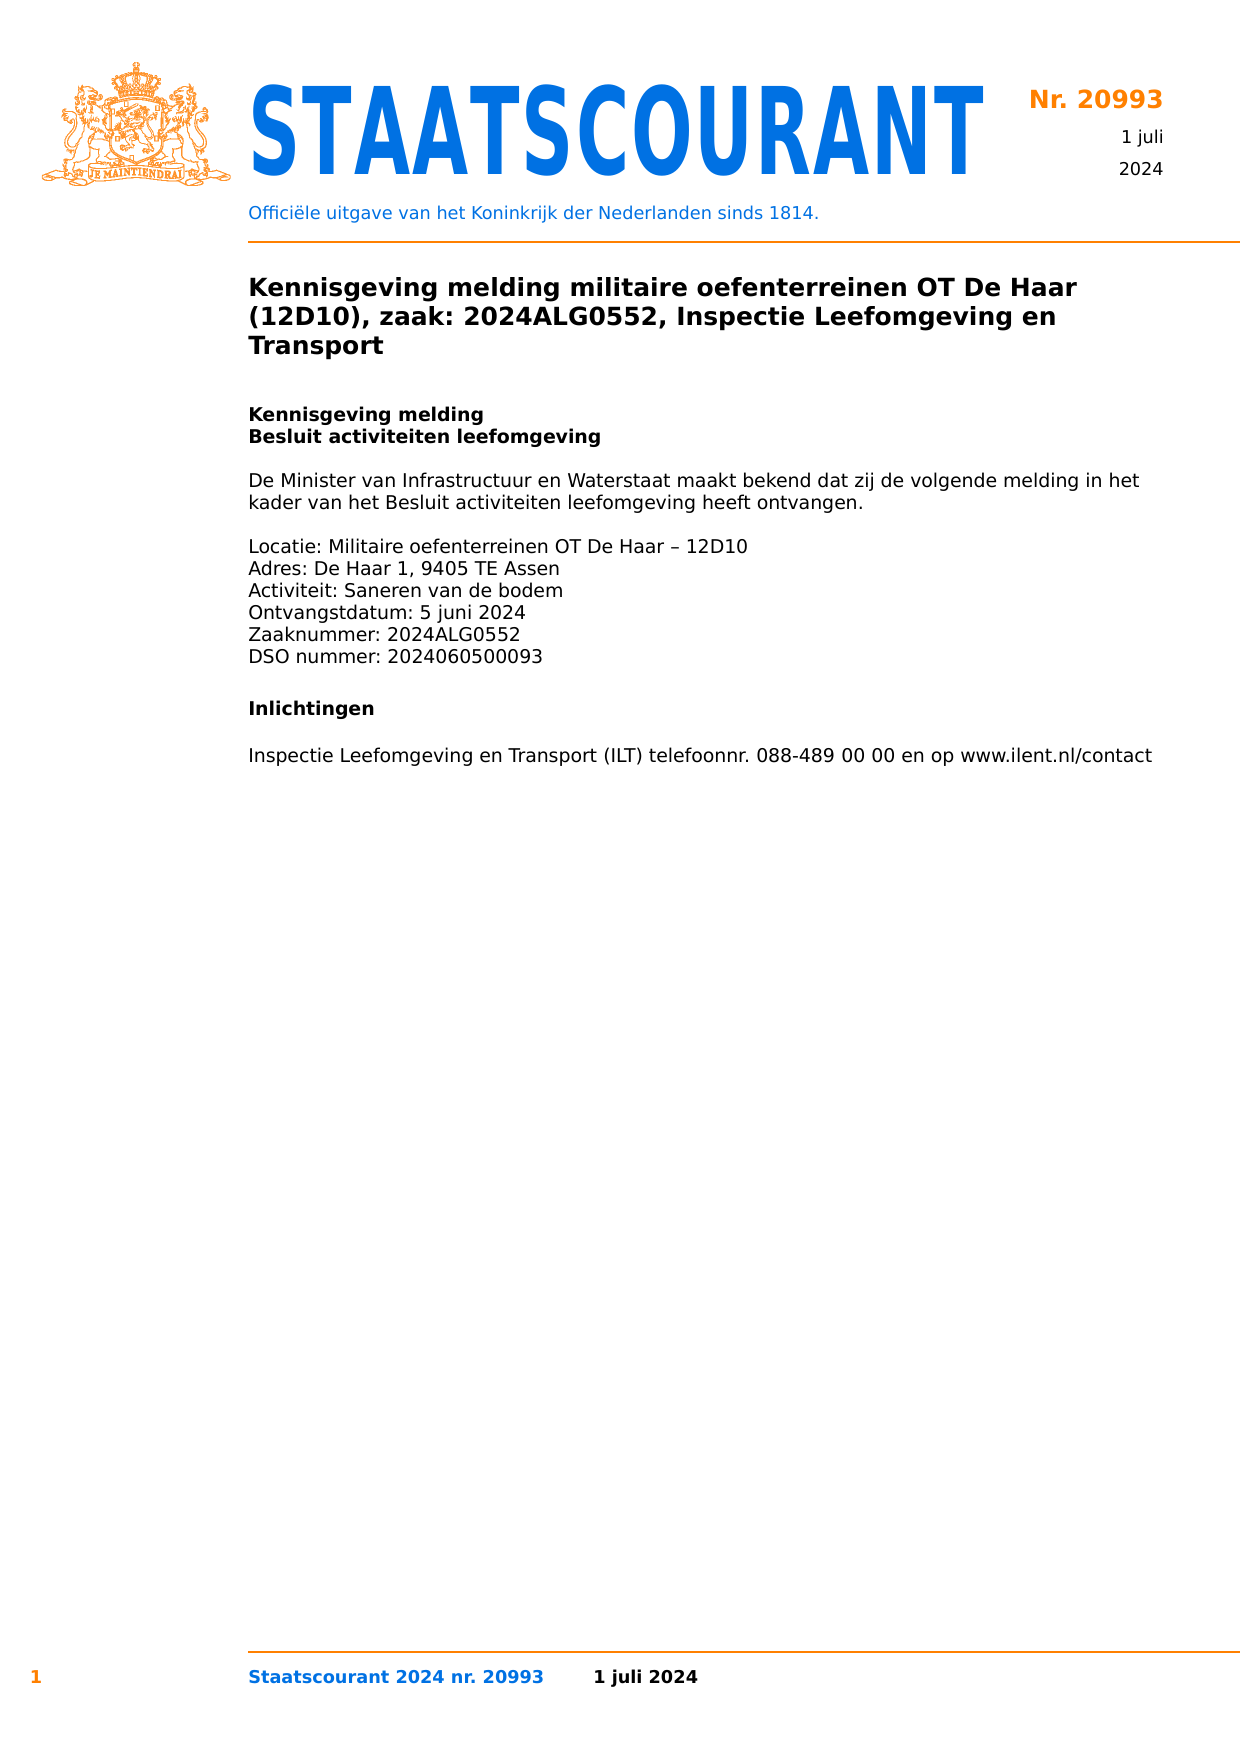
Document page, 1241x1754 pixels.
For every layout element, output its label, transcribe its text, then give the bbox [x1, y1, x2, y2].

text Inspectie Leefomgeving en Transport (ILT) telefoonnr. 088-489 00 00 en op www.ilent.nl/contact [248, 745, 1163, 767]
table_header STAATSCOURANT [248, 62, 998, 203]
table_header [25, 62, 248, 241]
table_cell Officiële uitgave van het Koninkrijk der Nederlanden sinds 1814. [248, 203, 1240, 241]
table_cell 1 juli [998, 121, 1240, 153]
text Locatie: Militaire oefenterreinen OT De Haar – 12D10 [248, 536, 1163, 558]
table_header Nr. 20993 [998, 62, 1240, 121]
text Kennisgeving melding [248, 404, 1163, 426]
subtitle Inlichtingen [248, 698, 1163, 720]
text De Minister van Infrastructuur en Waterstaat maakt bekend dat zij de volgende melding in het kader van het Besluit activiteiten leefomgeving heeft ontvangen. [248, 470, 1163, 514]
text Zaaknummer: 2024ALG0552 [248, 624, 1163, 646]
text Besluit activiteiten leefomgeving [248, 426, 1163, 448]
table_cell 2024 [998, 153, 1240, 203]
text DSO nummer: 2024060500093 [248, 646, 1163, 668]
text Adres: De Haar 1, 9405 TE Assen [248, 558, 1163, 580]
text Activiteit: Saneren van de bodem [248, 580, 1163, 602]
text Ontvangstdatum: 5 juni 2024 [248, 602, 1163, 624]
subtitle Kennisgeving melding militaire oefenterreinen OT De Haar (12D10), zaak: 2024ALG0552, Inspectie Leefomgeving en Transport [248, 273, 1163, 361]
picture [41, 62, 231, 186]
